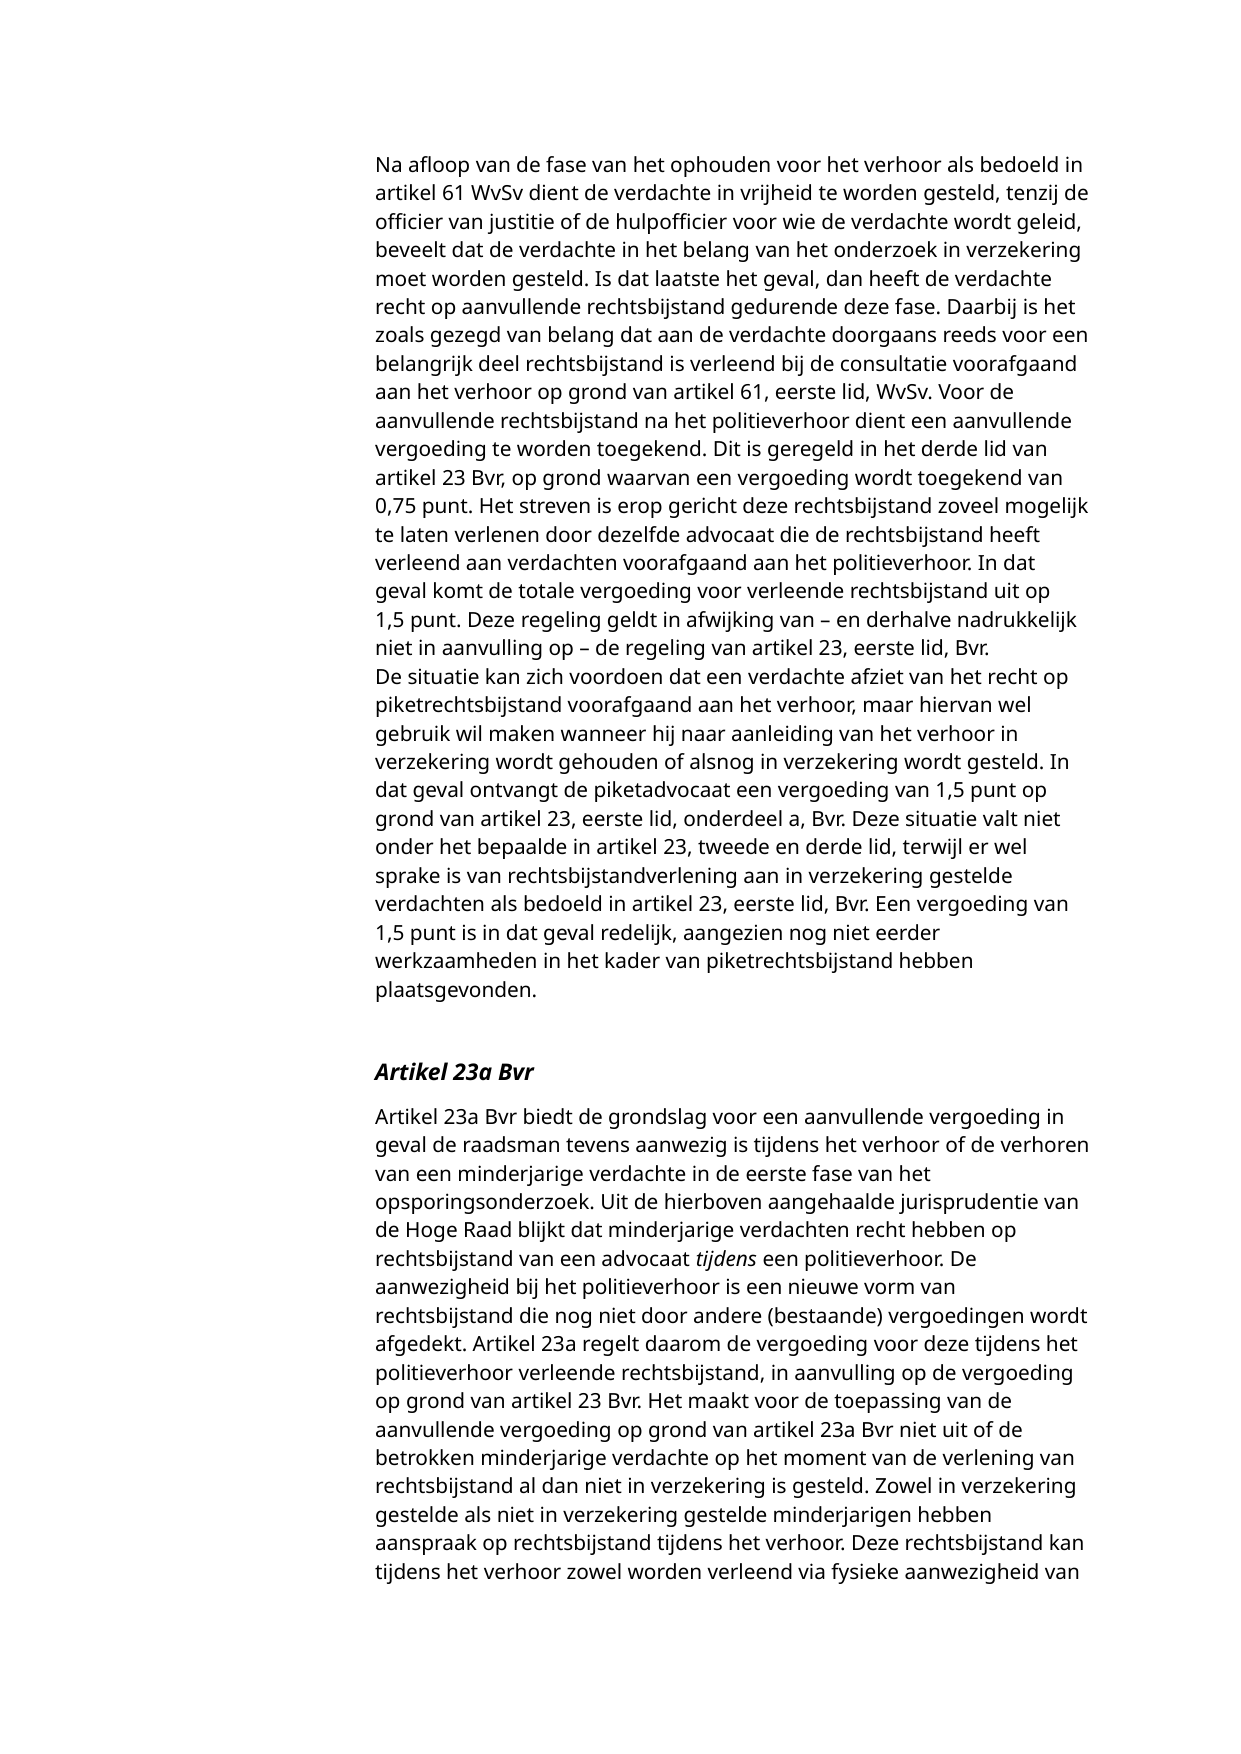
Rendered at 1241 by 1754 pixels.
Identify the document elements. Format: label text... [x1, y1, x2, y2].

subtitle Artikel 23a Bvr [375, 1056, 1090, 1087]
text Artikel 23a Bvr biedt de grondslag voor een aanvullende vergoeding in geval de raadsman tevens aanwezig is tijdens het verhoor of de verhoren van een minderjarige verdachte in de eerste fase van het opsporingsonderzoek. Uit de hierboven aangehaalde jurisprudentie van de Hoge Raad blijkt dat minderjarige verdachten recht hebben op rechtsbijstand van een advocaat tijdens een politieverhoor. De aanwezigheid bij het politieverhoor is een nieuwe vorm van rechtsbijstand die nog niet door andere (bestaande) vergoedingen wordt afgedekt. Artikel 23a regelt daarom de vergoeding voor deze tijdens het politieverhoor verleende rechtsbijstand, in aanvulling op de vergoeding op grond van artikel 23 Bvr. Het maakt voor de toepassing van de aanvullende vergoeding op grond van artikel 23a Bvr niet uit of de betrokken minderjarige verdachte op het moment van de verlening van rechtsbijstand al dan niet in verzekering is gesteld. Zowel in verzekering gestelde als niet in verzekering gestelde minderjarigen hebben aanspraak op rechtsbijstand tijdens het verhoor. Deze rechtsbijstand kan tijdens het verhoor zowel worden verleend via fysieke aanwezigheid van [375, 1102, 1090, 1585]
text Na afloop van de fase van het ophouden voor het verhoor als bedoeld in artikel 61 WvSv dient de verdachte in vrijheid te worden gesteld, tenzij de officier van justitie of de hulpofficier voor wie de verdachte wordt geleid, beveelt dat de verdachte in het belang van het onderzoek in verzekering moet worden gesteld. Is dat laatste het geval, dan heeft de verdachte recht op aanvullende rechtsbijstand gedurende deze fase. Daarbij is het zoals gezegd van belang dat aan de verdachte doorgaans reeds voor een belangrijk deel rechtsbijstand is verleend bij de consultatie voorafgaand aan het verhoor op grond van artikel 61, eerste lid, WvSv. Voor de aanvullende rechtsbijstand na het politieverhoor dient een aanvullende vergoeding te worden toegekend. Dit is geregeld in het derde lid van artikel 23 Bvr, op grond waarvan een vergoeding wordt toegekend van 0,75 punt. Het streven is erop gericht deze rechtsbijstand zoveel mogelijk te laten verlenen door dezelfde advocaat die de rechtsbijstand heeft verleend aan verdachten voorafgaand aan het politieverhoor. In dat geval komt de totale vergoeding voor verleende rechtsbijstand uit op 1,5 punt. Deze regeling geldt in afwijking van – en derhalve nadrukkelijk niet in aanvulling op – de regeling van artikel 23, eerste lid, Bvr. [375, 150, 1090, 662]
text De situatie kan zich voordoen dat een verdachte afziet van het recht op piketrechtsbijstand voorafgaand aan het verhoor, maar hiervan wel gebruik wil maken wanneer hij naar aanleiding van het verhoor in verzekering wordt gehouden of alsnog in verzekering wordt gesteld. In dat geval ontvangt de piketadvocaat een vergoeding van 1,5 punt op grond van artikel 23, eerste lid, onderdeel a, Bvr. Deze situatie valt niet onder het bepaalde in artikel 23, tweede en derde lid, terwijl er wel sprake is van rechtsbijstandverlening aan in verzekering gestelde verdachten als bedoeld in artikel 23, eerste lid, Bvr. Een vergoeding van 1,5 punt is in dat geval redelijk, aangezien nog niet eerder werkzaamheden in het kader van piketrechtsbijstand hebben plaatsgevonden. [375, 662, 1090, 1003]
